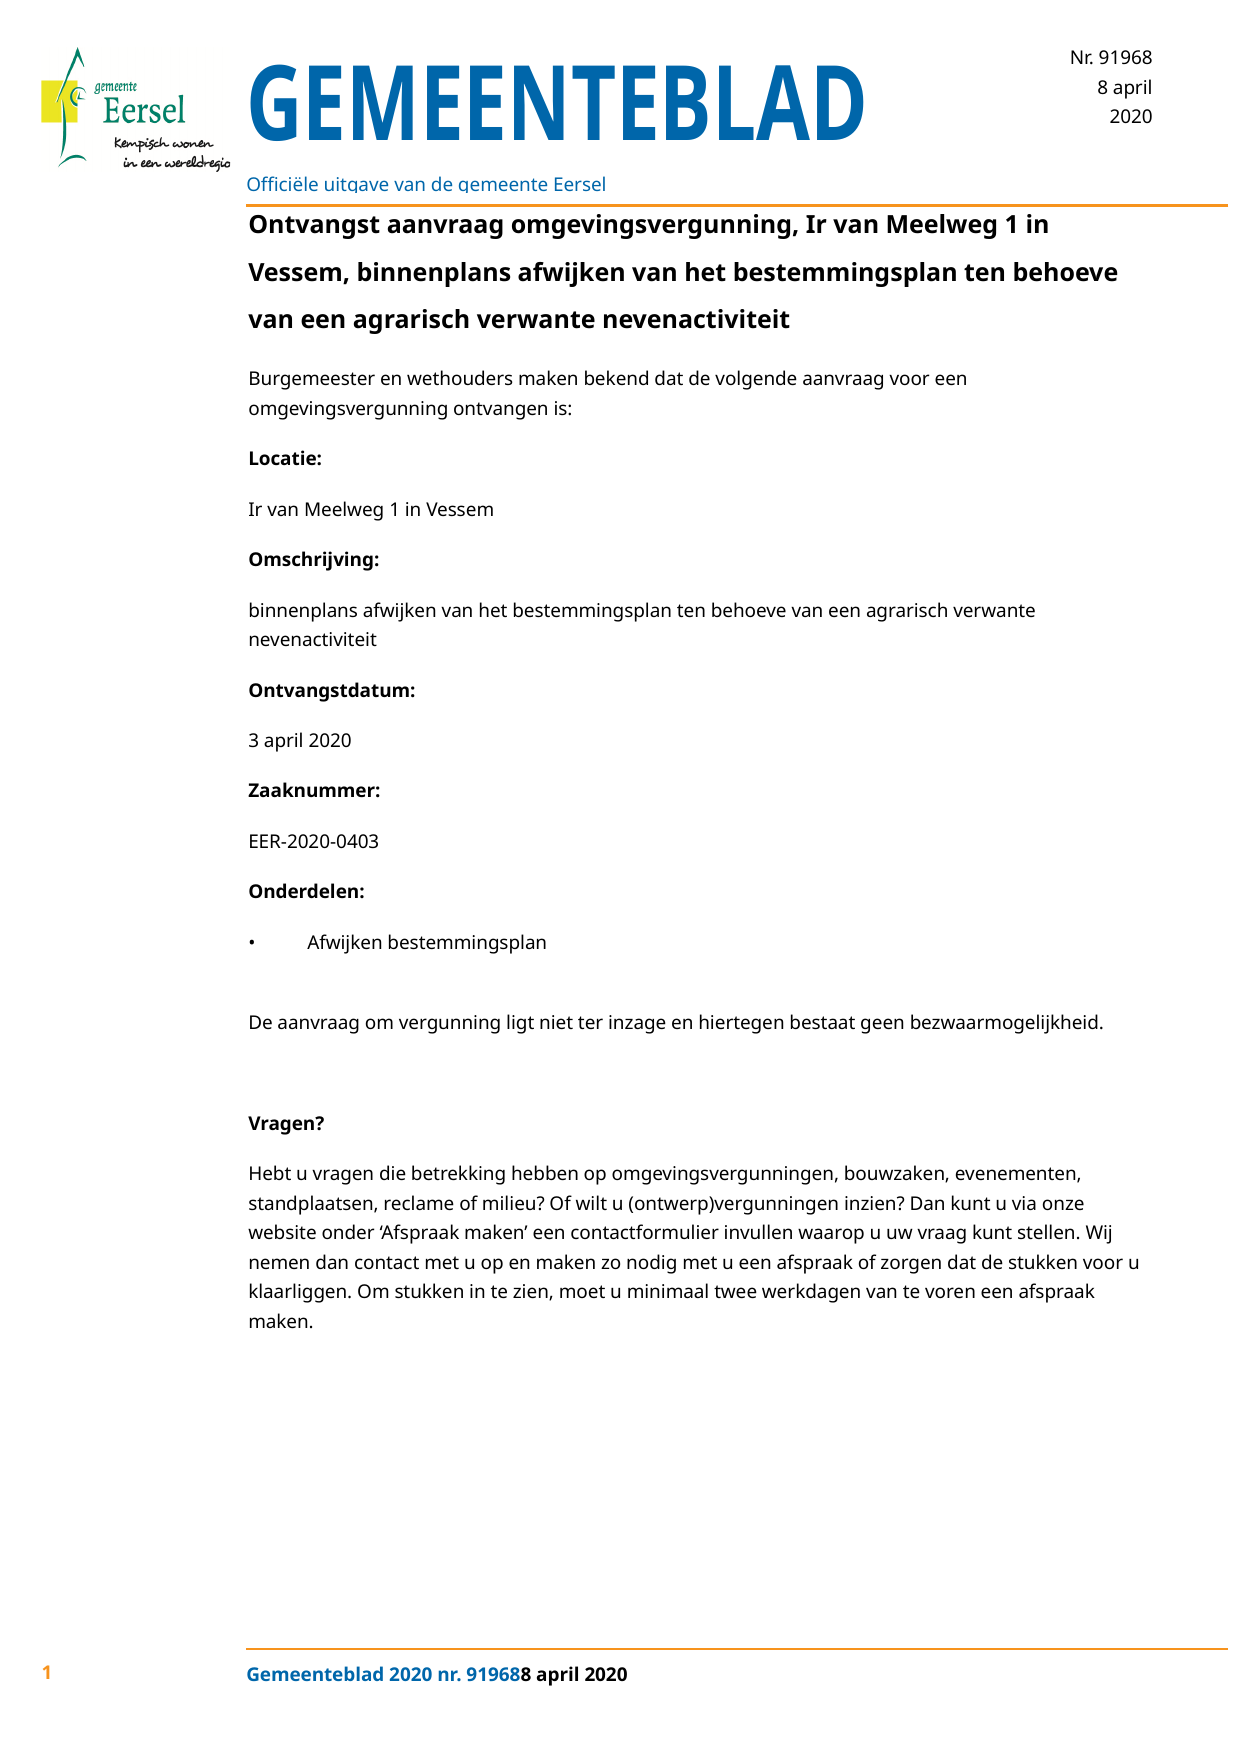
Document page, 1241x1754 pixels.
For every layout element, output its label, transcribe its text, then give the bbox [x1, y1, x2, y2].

text Ontvangst aanvraag omgevingsvergunning, Ir van Meelweg 1 in Vessem, binnenplans afwijken van het bestemmingsplan ten behoeve van een agrarisch verwante nevenactiviteit [248, 207, 1152, 336]
text Omschrijving: [248, 546, 1152, 572]
text De aanvraag om vergunning ligt niet ter inzage en hiertegen bestaat geen bezwaarmogelijkheid. [248, 1009, 1152, 1034]
text Ir van Meelweg 1 in Vessem [248, 496, 1152, 522]
text EER-2020-0403 [248, 828, 1152, 854]
text Burgemeester en wethouders maken bekend dat de volgende aanvraag voor een omgevingsvergunning ontvangen is: [248, 366, 1152, 421]
text Vragen? [248, 1110, 1152, 1135]
picture [41, 47, 231, 172]
text Zaaknummer: [248, 778, 1152, 803]
text Ontvangstdatum: [248, 677, 1152, 702]
list Afwijken bestemmingsplan [248, 929, 1152, 954]
text 3 april 2020 [248, 727, 1152, 753]
text Locatie: [248, 446, 1152, 471]
text binnenplans afwijken van het bestemmingsplan ten behoeve van een agrarisch verwante nevenactiviteit [248, 597, 1152, 652]
text Onderdelen: [248, 878, 1152, 904]
text Hebt u vragen die betrekking hebben op omgevingsvergunningen, bouwzaken, evenementen, standplaatsen, reclame of milieu? Of wilt u (ontwerp)vergunningen inzien? Dan kunt u via onze website onder ‘Afspraak maken’ een contactformulier invullen waarop u uw vraag kunt stellen. Wij nemen dan contact met u op en maken zo nodig met u een afspraak of zorgen dat de stukken voor u klaarliggen. Om stukken in te zien, moet u minimaal twee werkdagen van te voren een afspraak maken. [248, 1160, 1152, 1334]
